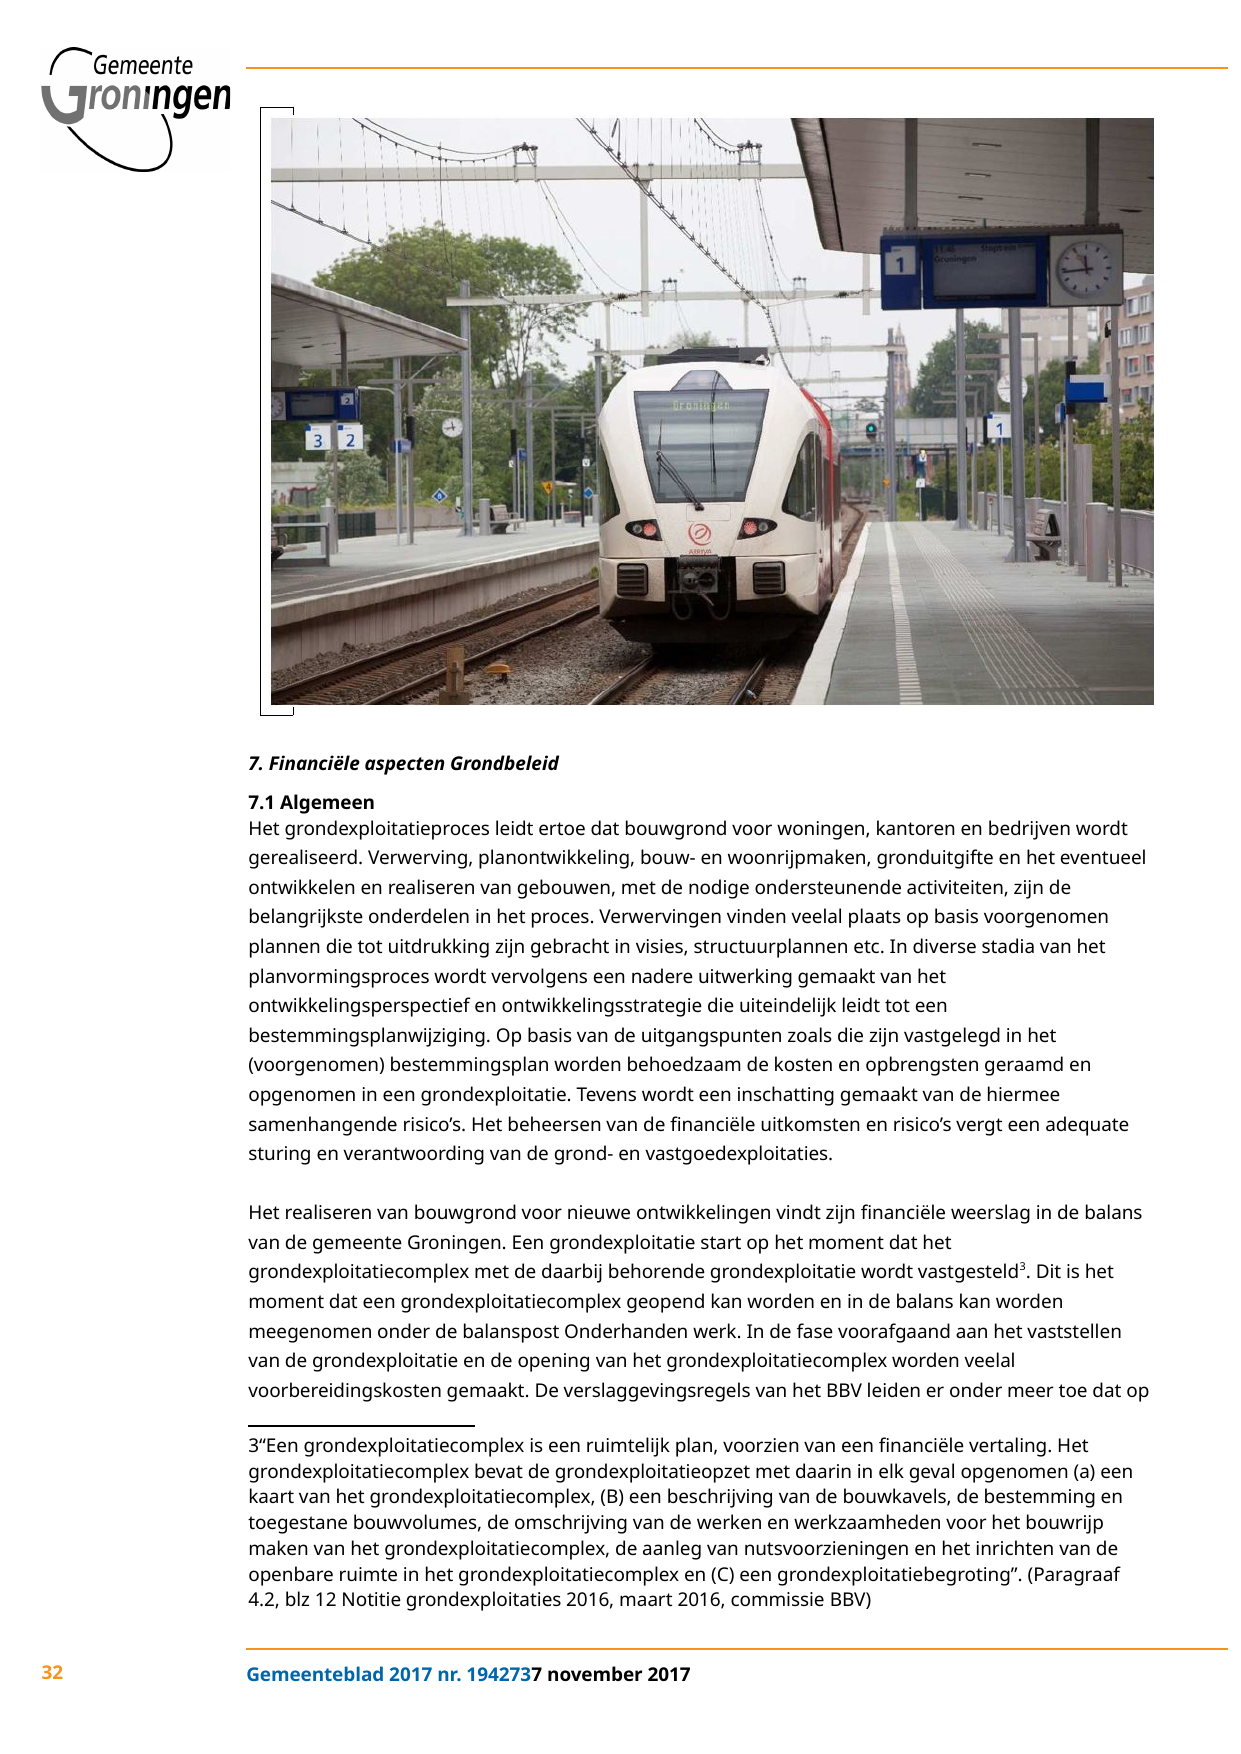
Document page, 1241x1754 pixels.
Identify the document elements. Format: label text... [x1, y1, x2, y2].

text Het realiseren van bouwgrond voor nieuwe ontwikkelingen vindt zijn financiële weerslag in de balans van de gemeente Groningen. Een grondexploitatie start op het moment dat het grondexploitatiecomplex met de daarbij behorende grondexploitatie wordt vastgesteld. Dit is het moment dat een grondexploitatiecomplex geopend kan worden en in de balans kan worden meegenomen onder de balanspost Onderhanden werk. In de fase voorafgaand aan het vaststellen van de grondexploitatie en de opening van het grondexploitatiecomplex worden veelal voorbereidingskosten gemaakt. De verslaggevingsregels van het BBV leiden er onder meer toe dat op [248, 1199, 1152, 1403]
text 7.1 Algemeen [248, 789, 1152, 815]
picture [41, 47, 231, 172]
text “Een grondexploitatiecomplex is een ruimtelijk plan, voorzien van een financiële vertaling. Het grondexploitatiecomplex bevat de grondexploitatieopzet met daarin in elk geval opgenomen (a) een kaart van het grondexploitatiecomplex, (B) een beschrijving van de bouwkavels, de bestemming en toegestane bouwvolumes, de omschrijving van de werken en werkzaamheden voor het bouwrijp maken van het grondexploitatiecomplex, de aanleg van nutsvoorzieningen en het inrichten van de openbare ruimte in het grondexploitatiecomplex en (C) een grondexploitatiebegroting”. (Paragraaf 4.2, blz 12 Notitie grondexploitaties 2016, maart 2016, commissie BBV) [248, 1432, 1152, 1612]
picture [268, 115, 1155, 707]
text 7. Financiële aspecten Grondbeleid [248, 750, 1152, 776]
text Het grondexploitatieproces leidt ertoe dat bouwgrond voor woningen, kantoren en bedrijven wordt gerealiseerd. Verwerving, planontwikkeling, bouw- en woonrijpmaken, gronduitgifte en het eventueel ontwikkelen en realiseren van gebouwen, met de nodige ondersteunende activiteiten, zijn de belangrijkste onderdelen in het proces. Verwervingen vinden veelal plaats op basis voorgenomen plannen die tot uitdrukking zijn gebracht in visies, structuurplannen etc. In diverse stadia van het planvormingsproces wordt vervolgens een nadere uitwerking gemaakt van het ontwikkelingsperspectief en ontwikkelingsstrategie die uiteindelijk leidt tot een bestemmingsplanwijziging. Op basis van de uitgangspunten zoals die zijn vastgelegd in het (voorgenomen) bestemmingsplan worden behoedzaam de kosten en opbrengsten geraamd en opgenomen in een grondexploitatie. Tevens wordt een inschatting gemaakt van de hiermee samenhangende risico’s. Het beheersen van de financiële uitkomsten en risico’s vergt een adequate sturing en verantwoording van de grond- en vastgoedexploitaties. [248, 815, 1152, 1166]
